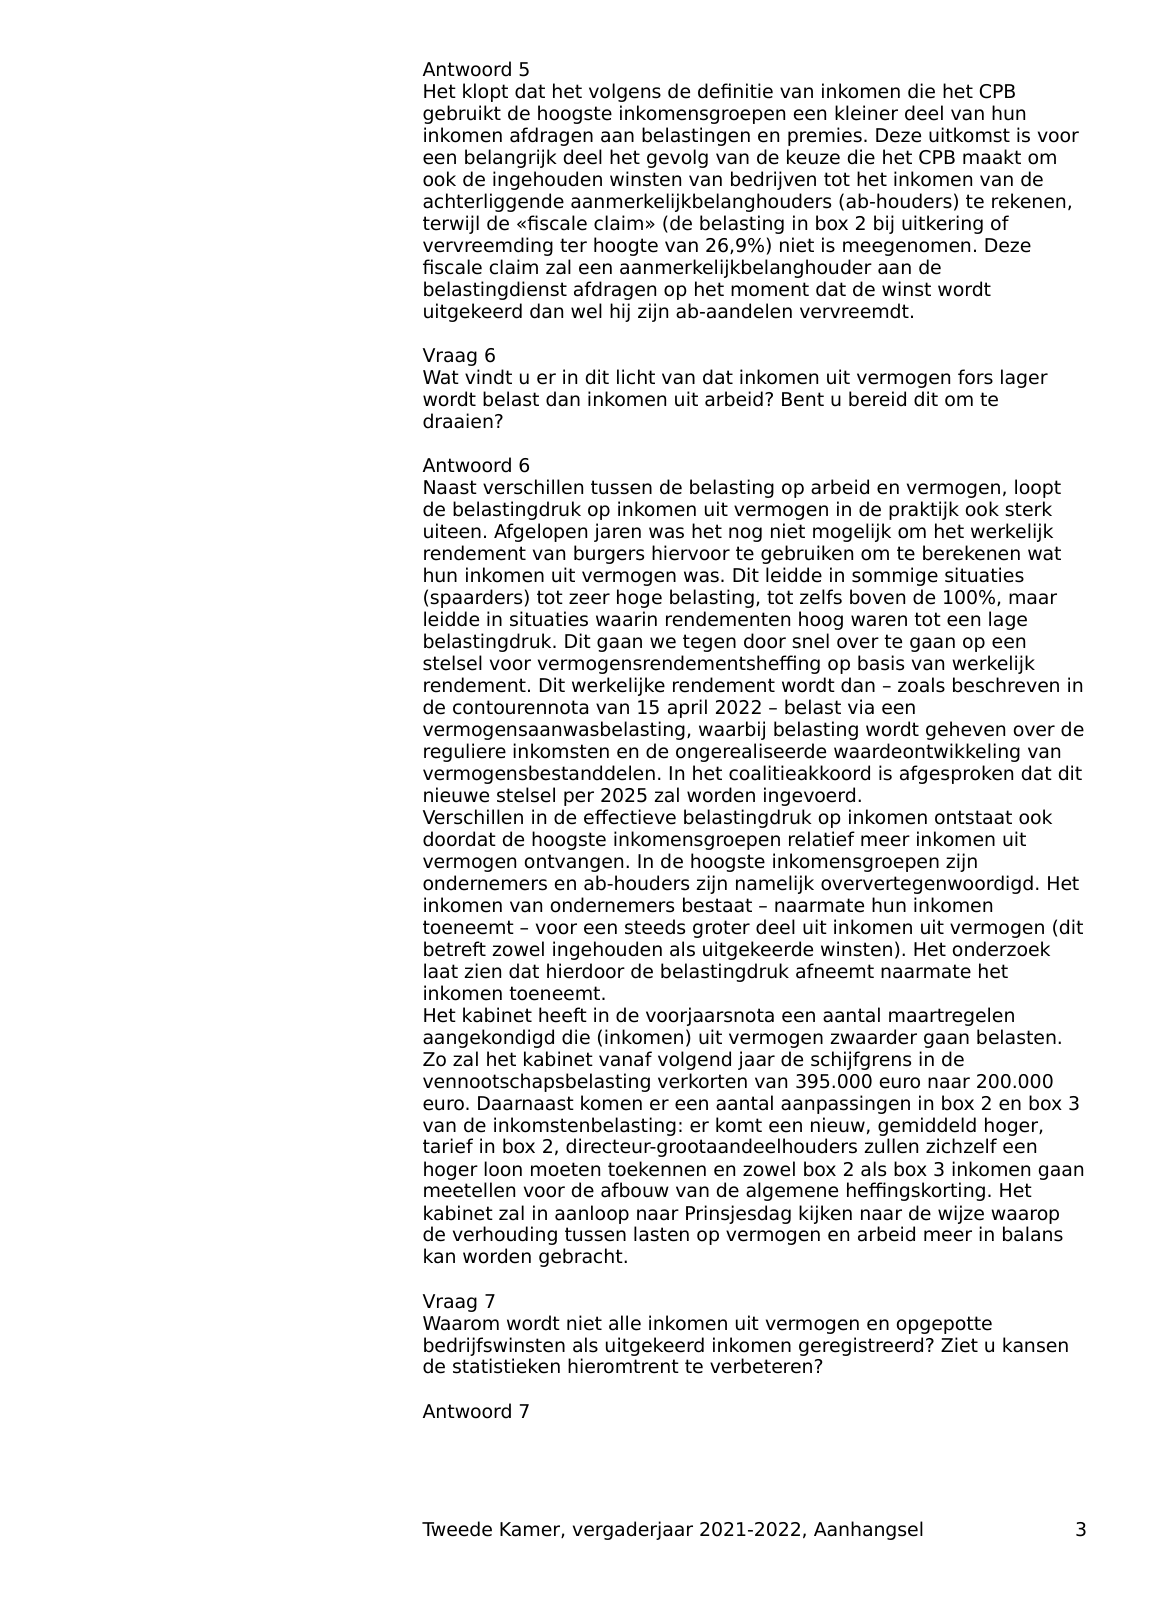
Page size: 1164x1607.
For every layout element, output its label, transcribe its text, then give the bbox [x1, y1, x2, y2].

text Naast verschillen tussen de belasting op arbeid en vermogen, loopt de belastingdruk op inkomen uit vermogen in de praktijk ook sterk uiteen. Afgelopen jaren was het nog niet mogelijk om het werkelijk rendement van burgers hiervoor te gebruiken om te berekenen wat hun inkomen uit vermogen was. Dit leidde in sommige situaties (spaarders) tot zeer hoge belasting, tot zelfs boven de 100%, maar leidde in situaties waarin rendementen hoog waren tot een lage belastingdruk. Dit gaan we tegen door snel over te gaan op een stelsel voor vermogensrendementsheffing op basis van werkelijk rendement. Dit werkelijke rendement wordt dan – zoals beschreven in de contourennota van 15 april 2022 – belast via een vermogensaanwasbelasting, waarbij belasting wordt geheven over de reguliere inkomsten en de ongerealiseerde waardeontwikkeling van vermogensbestanddelen. In het coalitieakkoord is afgesproken dat dit nieuwe stelsel per 2025 zal worden ingevoerd. [422, 477, 1087, 807]
text Antwoord 7 [422, 1401, 1087, 1423]
text Antwoord 6 [422, 455, 1087, 477]
text Wat vindt u er in dit licht van dat inkomen uit vermogen fors lager wordt belast dan inkomen uit arbeid? Bent u bereid dit om te draaien? [422, 367, 1087, 433]
text Het kabinet heeft in de voorjaarsnota een aantal maartregelen aangekondigd die (inkomen) uit vermogen zwaarder gaan belasten. Zo zal het kabinet vanaf volgend jaar de schijfgrens in de vennootschapsbelasting verkorten van 395.000 euro naar 200.000 euro. Daarnaast komen er een aantal aanpassingen in box 2 en box 3 van de inkomstenbelasting: er komt een nieuw, gemiddeld hoger, tarief in box 2, directeur-grootaandeelhouders zullen zichzelf een hoger loon moeten toekennen en zowel box 2 als box 3 inkomen gaan meetellen voor de afbouw van de algemene heffingskorting. Het kabinet zal in aanloop naar Prinsjesdag kijken naar de wijze waarop de verhouding tussen lasten op vermogen en arbeid meer in balans kan worden gebracht. [422, 1004, 1087, 1268]
text Vraag 6 [422, 345, 1087, 367]
text Het klopt dat het volgens de definitie van inkomen die het CPB gebruikt de hoogste inkomensgroepen een kleiner deel van hun inkomen afdragen aan belastingen en premies. Deze uitkomst is voor een belangrijk deel het gevolg van de keuze die het CPB maakt om ook de ingehouden winsten van bedrijven tot het inkomen van de achterliggende aanmerkelijkbelanghouders (ab-houders) te rekenen, terwijl de «fiscale claim» (de belasting in box 2 bij uitkering of vervreemding ter hoogte van 26,9%) niet is meegenomen. Deze fiscale claim zal een aanmerkelijkbelanghouder aan de belastingdienst afdragen op het moment dat de winst wordt uitgekeerd dan wel hij zijn ab-aandelen vervreemdt. [422, 81, 1087, 323]
text Verschillen in de effectieve belastingdruk op inkomen ontstaat ook doordat de hoogste inkomensgroepen relatief meer inkomen uit vermogen ontvangen. In de hoogste inkomensgroepen zijn ondernemers en ab-houders zijn namelijk oververtegenwoordigd. Het inkomen van ondernemers bestaat – naarmate hun inkomen toeneemt – voor een steeds groter deel uit inkomen uit vermogen (dit betreft zowel ingehouden als uitgekeerde winsten). Het onderzoek laat zien dat hierdoor de belastingdruk afneemt naarmate het inkomen toeneemt. [422, 807, 1087, 1004]
text Vraag 7 [422, 1291, 1087, 1312]
text Waarom wordt niet alle inkomen uit vermogen en opgepotte bedrijfswinsten als uitgekeerd inkomen geregistreerd? Ziet u kansen de statistieken hieromtrent te verbeteren? [422, 1312, 1087, 1378]
text Antwoord 5 [422, 59, 1087, 81]
